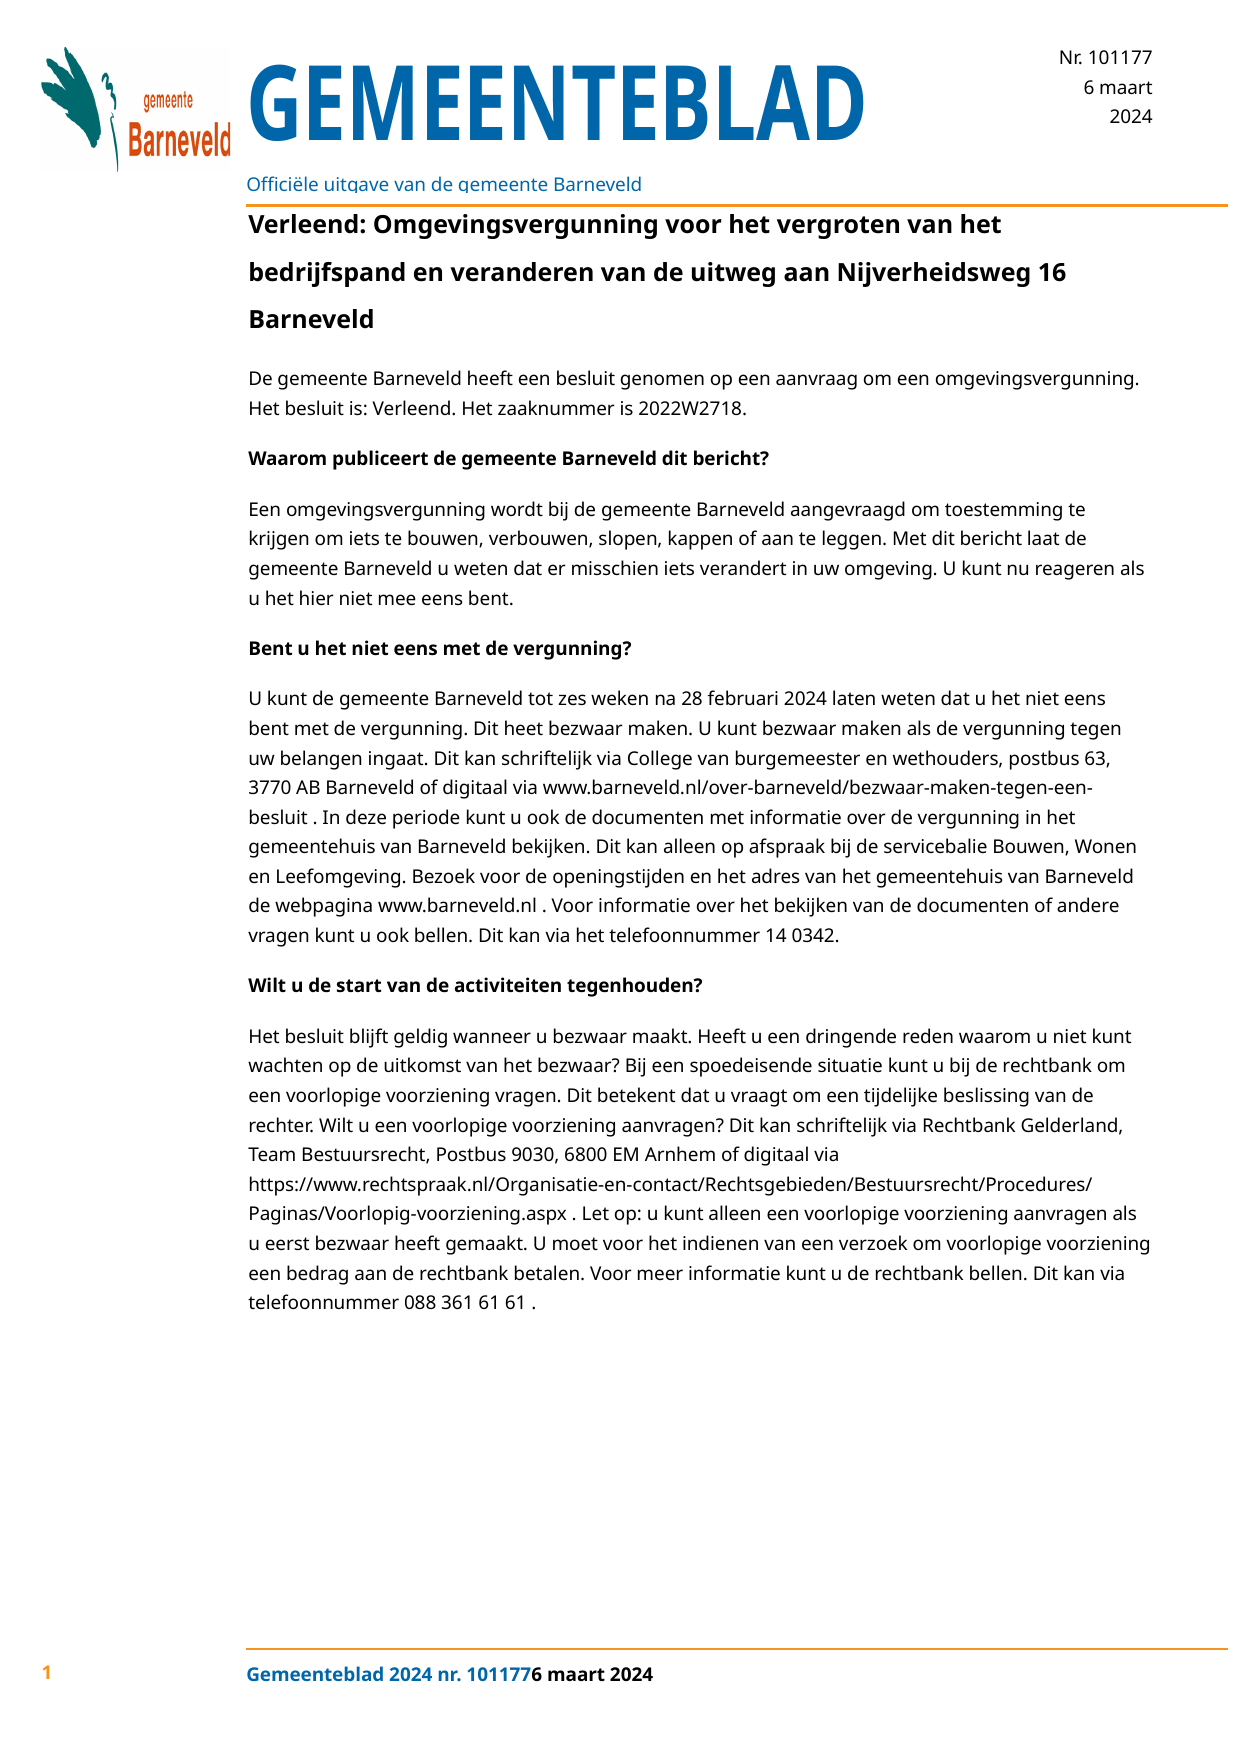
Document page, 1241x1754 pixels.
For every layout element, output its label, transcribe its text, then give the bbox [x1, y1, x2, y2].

text Wilt u de start van de activiteiten tegenhouden? [248, 973, 1152, 998]
picture [41, 47, 231, 172]
text U kunt de gemeente Barneveld tot zes weken na 28 februari 2024 laten weten dat u het niet eens bent met de vergunning. Dit heet bezwaar maken. U kunt bezwaar maken als de vergunning tegen uw belangen ingaat. Dit kan schriftelijk via College van burgemeester en wethouders, postbus 63, 3770 AB Barneveld of digitaal via www.barneveld.nl/over-barneveld/bezwaar-maken-tegen-een-besluit . In deze periode kunt u ook de documenten met informatie over de vergunning in het gemeentehuis van Barneveld bekijken. Dit kan alleen op afspraak bij de servicebalie Bouwen, Wonen en Leefomgeving. Bezoek voor de openingstijden en het adres van het gemeentehuis van Barneveld de webpagina www.barneveld.nl . Voor informatie over het bekijken van de documenten of andere vragen kunt u ook bellen. Dit kan via het telefoonnummer 14 0342. [248, 686, 1152, 948]
text Bent u het niet eens met de vergunning? [248, 635, 1152, 661]
text De gemeente Barneveld heeft een besluit genomen op een aanvraag om een omgevingsvergunning. Het besluit is: Verleend. Het zaaknummer is 2022W2718. [248, 366, 1152, 421]
text Waarom publiceert de gemeente Barneveld dit bericht? [248, 446, 1152, 471]
text Verleend: Omgevingsvergunning voor het vergroten van het bedrijfspand en veranderen van de uitweg aan Nijverheidsweg 16 Barneveld [248, 207, 1152, 336]
text Een omgevingsvergunning wordt bij de gemeente Barneveld aangevraagd om toestemming te krijgen om iets te bouwen, verbouwen, slopen, kappen of aan te leggen. Met dit bericht laat de gemeente Barneveld u weten dat er misschien iets verandert in uw omgeving. U kunt nu reageren als u het hier niet mee eens bent. [248, 496, 1152, 610]
text Het besluit blijft geldig wanneer u bezwaar maakt. Heeft u een dringende reden waarom u niet kunt wachten op de uitkomst van het bezwaar? Bij een spoedeisende situatie kunt u bij de rechtbank om een voorlopige voorziening vragen. Dit betekent dat u vraagt om een tijdelijke beslissing van de rechter. Wilt u een voorlopige voorziening aanvragen? Dit kan schriftelijk via Rechtbank Gelderland, Team Bestuursrecht, Postbus 9030, 6800 EM Arnhem of digitaal via https://www.rechtspraak.nl/Organisatie-en-contact/Rechtsgebieden/Bestuursrecht/Procedures/Paginas/Voorlopig-voorziening.aspx . Let op: u kunt alleen een voorlopige voorziening aanvragen als u eerst bezwaar heeft gemaakt. U moet voor het indienen van een verzoek om voorlopige voorziening een bedrag aan de rechtbank betalen. Voor meer informatie kunt u de rechtbank bellen. Dit kan via telefoonnummer 088 361 61 61 . [248, 1023, 1152, 1315]
